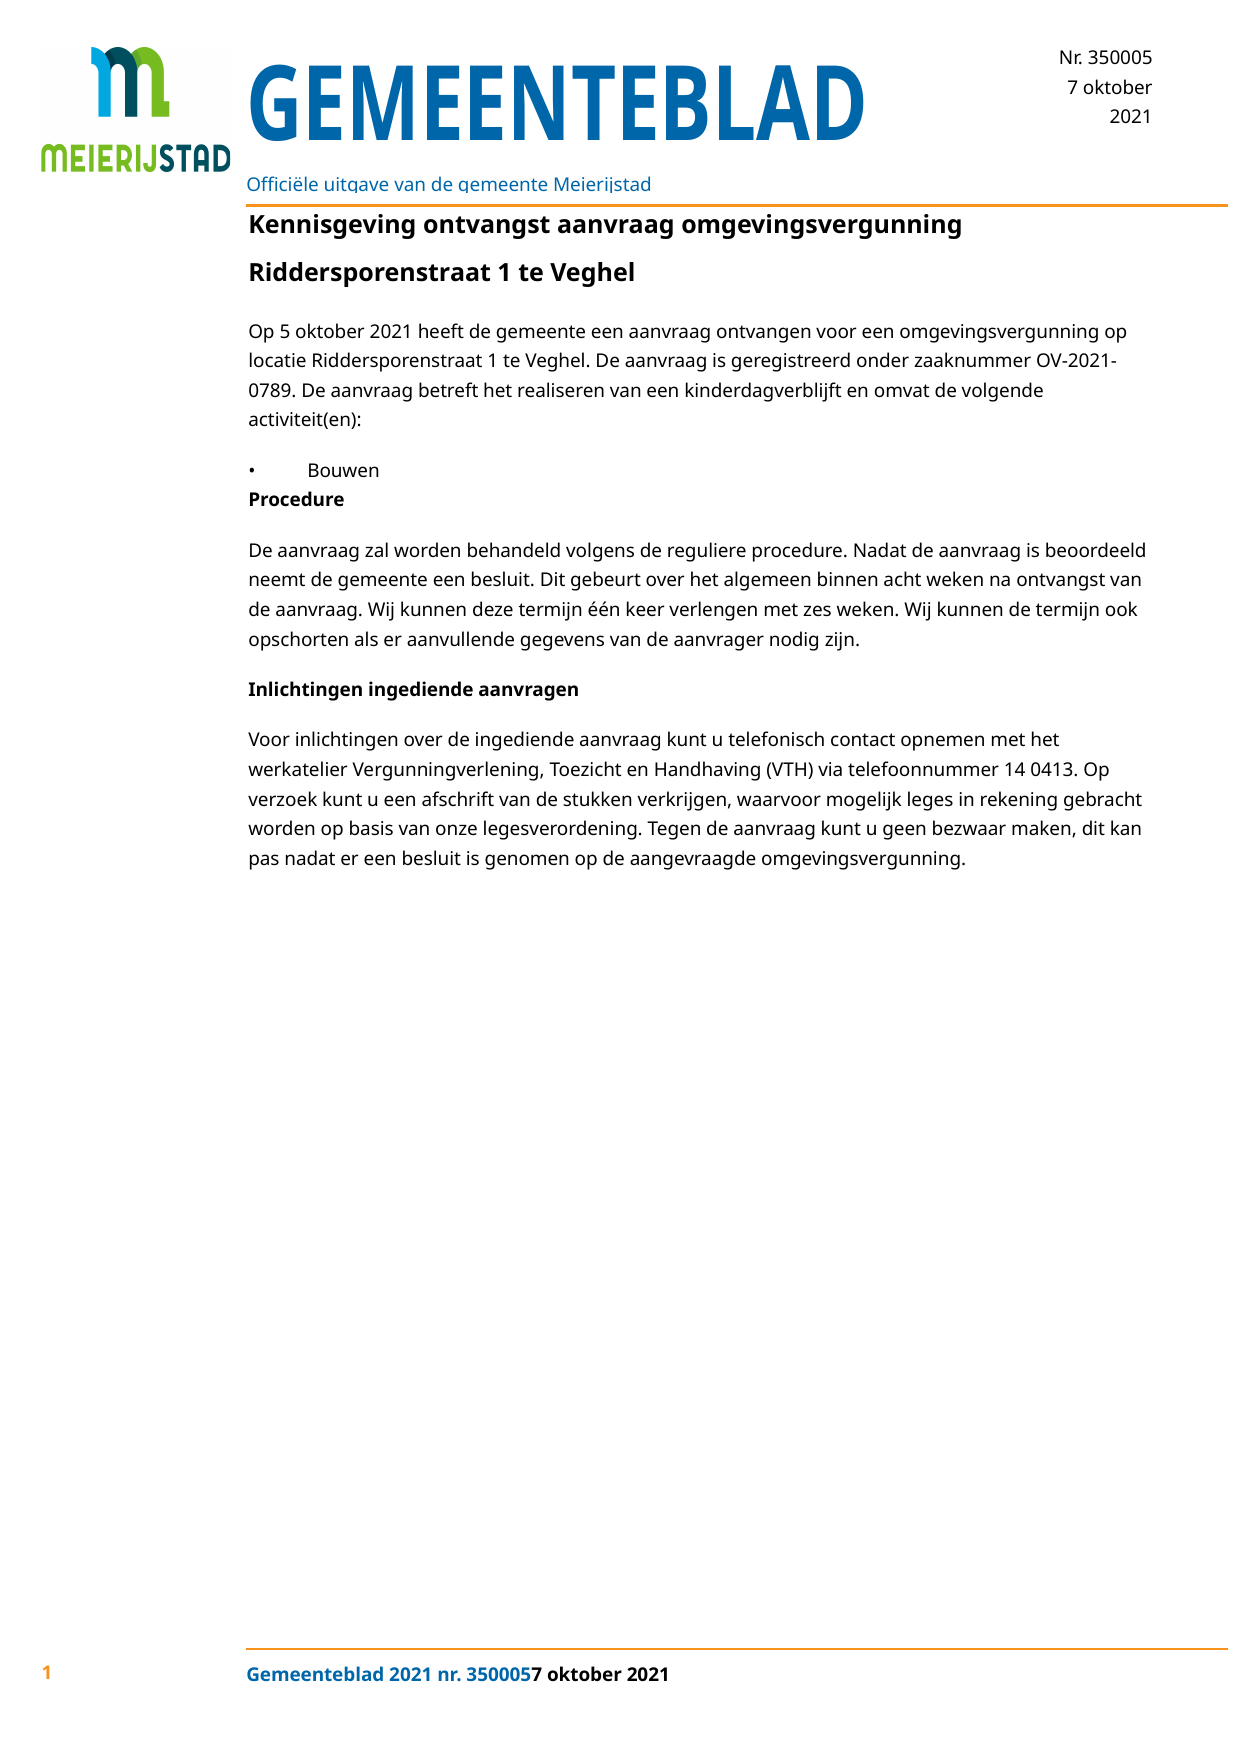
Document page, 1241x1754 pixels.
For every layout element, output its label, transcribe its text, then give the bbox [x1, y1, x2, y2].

text Voor inlichtingen over de ingediende aanvraag kunt u telefonisch contact opnemen met het werkatelier Vergunningverlening, Toezicht en Handhaving (VTH) via telefoonnummer 14 0413. Op verzoek kunt u een afschrift van de stukken verkrijgen, waarvoor mogelijk leges in rekening gebracht worden op basis van onze legesverordening. Tegen de aanvraag kunt u geen bezwaar maken, dit kan pas nadat er een besluit is genomen op de aangevraagde omgevingsvergunning. [248, 727, 1152, 871]
text De aanvraag zal worden behandeld volgens de reguliere procedure. Nadat de aanvraag is beoordeeld neemt de gemeente een besluit. Dit gebeurt over het algemeen binnen acht weken na ontvangst van de aanvraag. Wij kunnen deze termijn één keer verlengen met zes weken. Wij kunnen de termijn ook opschorten als er aanvullende gegevens van de aanvrager nodig zijn. [248, 537, 1152, 652]
picture [41, 47, 231, 172]
text Op 5 oktober 2021 heeft de gemeente een aanvraag ontvangen voor een omgevingsvergunning op locatie Riddersporenstraat 1 te Veghel. De aanvraag is geregistreerd onder zaaknummer OV-2021-0789. De aanvraag betreft het realiseren van een kinderdagverblijft en omvat de volgende activiteit(en): [248, 318, 1152, 432]
text Kennisgeving ontvangst aanvraag omgevingsvergunning Riddersporenstraat 1 te Veghel [248, 207, 1152, 288]
text Inlichtingen ingediende aanvragen [248, 676, 1152, 702]
list Bouwen [248, 457, 1152, 483]
text Procedure [248, 487, 1152, 512]
